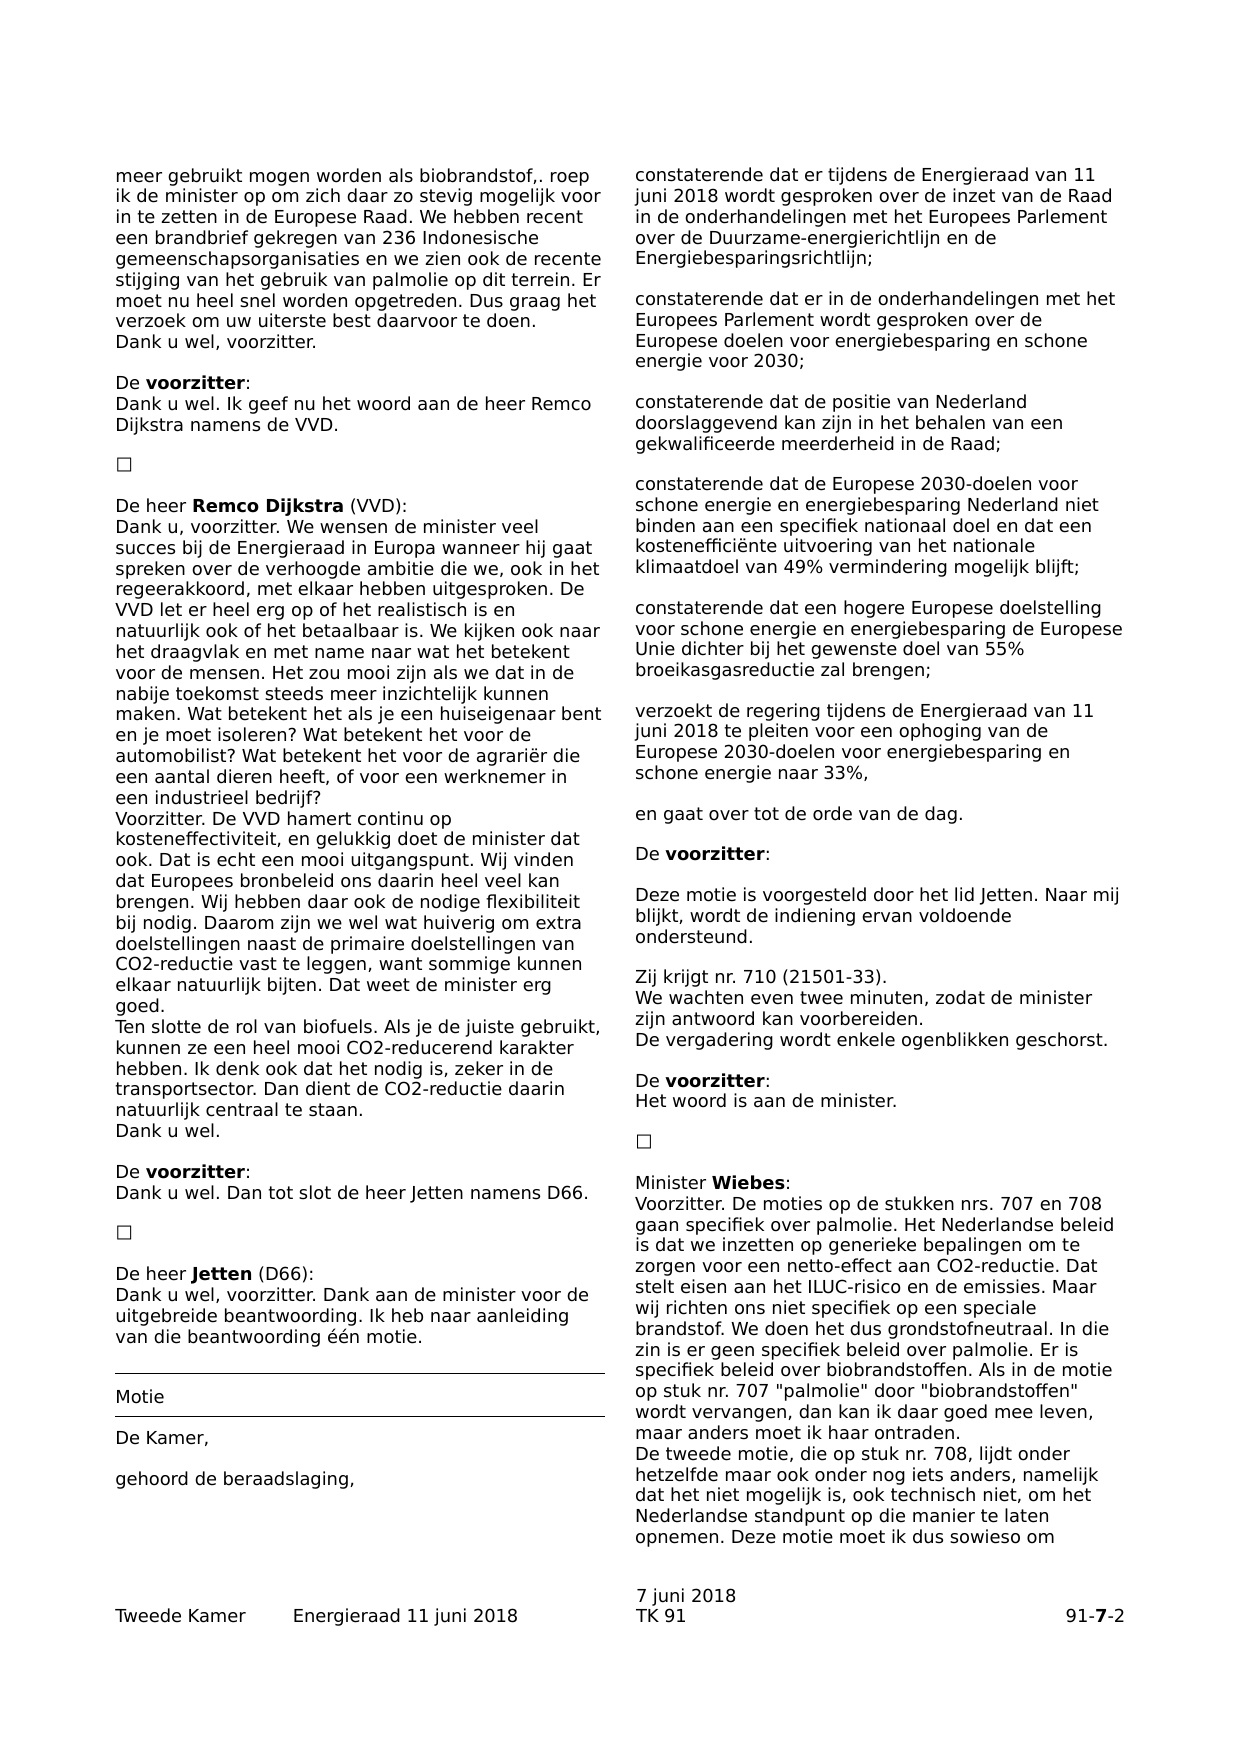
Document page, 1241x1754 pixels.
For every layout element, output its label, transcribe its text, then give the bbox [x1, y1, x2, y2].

text verzoekt de regering tijdens de Energieraad van 11 juni 2018 te pleiten voor een ophoging van de Europese 2030-doelen voor energiebesparing en schone energie naar 33%, [635, 701, 1125, 783]
text ⬜ [115, 455, 605, 476]
text De Kamer, [115, 1428, 605, 1448]
text De voorzitter: [115, 1162, 605, 1182]
text constaterende dat er in de onderhandelingen met het Europees Parlement wordt gesproken over de Europese doelen voor energiebesparing en schone energie voor 2030; [635, 289, 1125, 372]
text Minister Wiebes: [635, 1173, 1125, 1193]
text De voorzitter: [635, 1070, 1125, 1091]
text Voorzitter. De moties op de stukken nrs. 707 en 708 gaan specifiek over palmolie. Het Nederlandse beleid is dat we inzetten op generieke bepalingen om te zorgen voor een netto-effect aan CO2-reductie. Dat stelt eisen aan het ILUC-risico en de emissies. Maar wij richten ons niet specifiek op een speciale brandstof. We doen het dus grondstofneutraal. In die zin is er geen specifiek beleid over palmolie. Er is specifiek beleid over biobrandstoffen. Als in de motie op stuk nr. 707 "palmolie" door "biobrandstoffen" wordt vervangen, dan kan ik daar goed mee leven, maar anders moet ik haar ontraden. [635, 1193, 1125, 1443]
text Dank u wel. Dan tot slot de heer Jetten namens D66. [115, 1182, 605, 1203]
text ⬜ [115, 1223, 605, 1244]
text meer gebruikt mogen worden als biobrandstof,. roep ik de minister op om zich daar zo stevig mogelijk voor in te zetten in de Europese Raad. We hebben recent een brandbrief gekregen van 236 Indonesische gemeenschapsorganisaties en we zien ook de recente stijging van het gebruik van palmolie op dit terrein. Er moet nu heel snel worden opgetreden. Dus graag het verzoek om uw uiterste best daarvoor te doen. [115, 165, 605, 332]
text Dank u wel, voorzitter. Dank aan de minister voor de uitgebreide beantwoording. Ik heb naar aanleiding van die beantwoording één motie. [115, 1285, 605, 1347]
text Dank u, voorzitter. We wensen de minister veel succes bij de Energieraad in Europa wanneer hij gaat spreken over de verhoogde ambitie die we, ook in het regeerakkoord, met elkaar hebben uitgesproken. De VVD let er heel erg op of het realistisch is en natuurlijk ook of het betaalbaar is. We kijken ook naar het draagvlak en met name naar wat het betekent voor de mensen. Het zou mooi zijn als we dat in de nabije toekomst steeds meer inzichtelijk kunnen maken. Wat betekent het als je een huiseigenaar bent en je moet isoleren? Wat betekent het voor de automobilist? Wat betekent het voor de agrariër die een aantal dieren heeft, of voor een werknemer in een industrieel bedrijf? [115, 517, 605, 808]
text De heer Remco Dijkstra (VVD): [115, 496, 605, 517]
text De voorzitter: [635, 844, 1125, 865]
text De voorzitter: [115, 373, 605, 393]
text constaterende dat de Europese 2030-doelen voor schone energie en energiebesparing Nederland niet binden aan een specifiek nationaal doel en dat een kostenefficiënte uitvoering van het nationale klimaatdoel van 49% vermindering mogelijk blijft; [635, 474, 1125, 578]
text Motie [115, 1387, 605, 1408]
text Deze motie is voorgesteld door het lid Jetten. Naar mij blijkt, wordt de indiening ervan voldoende ondersteund. [635, 885, 1125, 947]
text De heer Jetten (D66): [115, 1264, 605, 1285]
text constaterende dat de positie van Nederland doorslaggevend kan zijn in het behalen van een gekwalificeerde meerderheid in de Raad; [635, 392, 1125, 454]
text constaterende dat er tijdens de Energieraad van 11 juni 2018 wordt gesproken over de inzet van de Raad in de onderhandelingen met het Europees Parlement over de Duurzame-energierichtlijn en de Energiebesparingsrichtlijn; [635, 165, 1125, 269]
text Zij krijgt nr. 710 (21501-33). [635, 967, 1125, 988]
text Ten slotte de rol van biofuels. Als je de juiste gebruikt, kunnen ze een heel mooi CO2-reducerend karakter hebben. Ik denk ook dat het nodig is, zeker in de transportsector. Dan dient de CO2-reductie daarin natuurlijk centraal te staan. [115, 1017, 605, 1121]
text Dank u wel. Ik geef nu het woord aan de heer Remco Dijkstra namens de VVD. [115, 393, 605, 435]
text gehoord de beraadslaging, [115, 1468, 605, 1489]
text Dank u wel. [115, 1121, 605, 1142]
text We wachten even twee minuten, zodat de minister zijn antwoord kan voorbereiden. [635, 988, 1125, 1029]
text Het woord is aan de minister. [635, 1091, 1125, 1112]
text Voorzitter. De VVD hamert continu op kosteneffectiviteit, en gelukkig doet de minister dat ook. Dat is echt een mooi uitgangspunt. Wij vinden dat Europees bronbeleid ons daarin heel veel kan brengen. Wij hebben daar ook de nodige flexibiliteit bij nodig. Daarom zijn we wel wat huiverig om extra doelstellingen naast de primaire doelstellingen van CO2-reductie vast te leggen, want sommige kunnen elkaar natuurlijk bijten. Dat weet de minister erg goed. [115, 808, 605, 1017]
text De vergadering wordt enkele ogenblikken geschorst. [635, 1029, 1125, 1050]
text constaterende dat een hogere Europese doelstelling voor schone energie en energiebesparing de Europese Unie dichter bij het gewenste doel van 55% broeikasgasreductie zal brengen; [635, 598, 1125, 681]
text Dank u wel, voorzitter. [115, 332, 605, 353]
text en gaat over tot de orde van de dag. [635, 803, 1125, 824]
text De tweede motie, die op stuk nr. 708, lijdt onder hetzelfde maar ook onder nog iets anders, namelijk dat het niet mogelijk is, ook technisch niet, om het Nederlandse standpunt op die manier te laten opnemen. Deze motie moet ik dus sowieso om [635, 1443, 1125, 1548]
text ⬜ [635, 1132, 1125, 1153]
